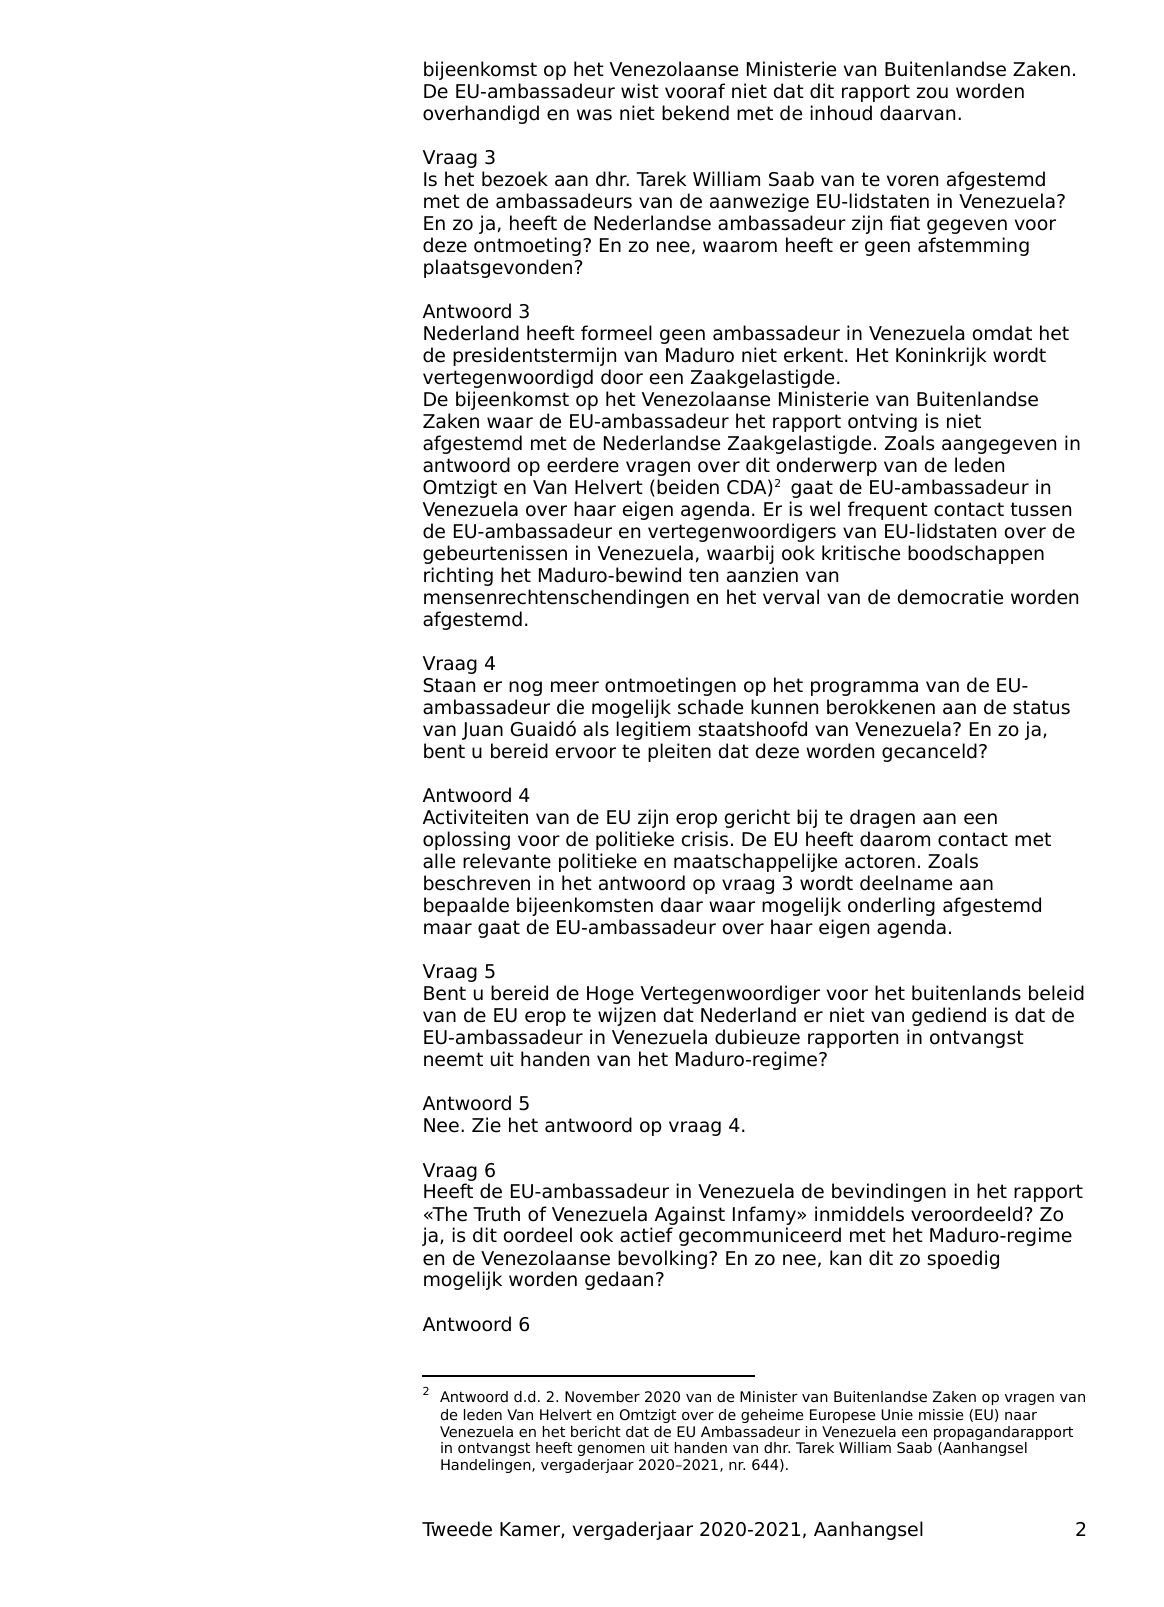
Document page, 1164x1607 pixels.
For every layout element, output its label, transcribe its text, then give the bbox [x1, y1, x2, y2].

text Bent u bereid de Hoge Vertegenwoordiger voor het buitenlands beleid van de EU erop te wijzen dat Nederland er niet van gediend is dat de EU-ambassadeur in Venezuela dubieuze rapporten in ontvangst neemt uit handen van het Maduro-regime? [422, 983, 1087, 1071]
text De bijeenkomst op het Venezolaanse Ministerie van Buitenlandse Zaken waar de EU-ambassadeur het rapport ontving is niet afgestemd met de Nederlandse Zaakgelastigde. Zoals aangegeven in antwoord op eerdere vragen over dit onderwerp van de leden Omtzigt en Van Helvert (beiden CDA) gaat de EU-ambassadeur in Venezuela over haar eigen agenda. Er is wel frequent contact tussen de EU-ambassadeur en vertegenwoordigers van EU-lidstaten over de gebeurtenissen in Venezuela, waarbij ook kritische boodschappen richting het Maduro-bewind ten aanzien van mensenrechtenschendingen en het verval van de democratie worden afgestemd. [422, 389, 1087, 631]
text Staan er nog meer ontmoetingen op het programma van de EU-ambassadeur die mogelijk schade kunnen berokkenen aan de status van Juan Guaidó als legitiem staatshoofd van Venezuela? En zo ja, bent u bereid ervoor te pleiten dat deze worden gecanceld? [422, 675, 1087, 763]
text Vraag 5 [422, 961, 1087, 983]
text Is het bezoek aan dhr. Tarek William Saab van te voren afgestemd met de ambassadeurs van de aanwezige EU-lidstaten in Venezuela? En zo ja, heeft de Nederlandse ambassadeur zijn fiat gegeven voor deze ontmoeting? En zo nee, waarom heeft er geen afstemming plaatsgevonden? [422, 169, 1087, 279]
text Vraag 4 [422, 653, 1087, 675]
text Vraag 3 [422, 147, 1087, 169]
text Antwoord d.d. 2. November 2020 van de Minister van Buitenlandse Zaken op vragen van de leden Van Helvert en Omtzigt over de geheime Europese Unie missie (EU) naar Venezuela en het bericht dat de EU Ambassadeur in Venezuela een propagandarapport in ontvangst heeft genomen uit handen van dhr. Tarek William Saab (Aanhangsel Handelingen, vergaderjaar 2020–2021, nr. 644). [422, 1385, 1087, 1474]
text Heeft de EU-ambassadeur in Venezuela de bevindingen in het rapport «The Truth of Venezuela Against Infamy» inmiddels veroordeeld? Zo ja, is dit oordeel ook actief gecommuniceerd met het Maduro-regime en de Venezolaanse bevolking? En zo nee, kan dit zo spoedig mogelijk worden gedaan? [422, 1181, 1087, 1291]
text bijeenkomst op het Venezolaanse Ministerie van Buitenlandse Zaken. De EU-ambassadeur wist vooraf niet dat dit rapport zou worden overhandigd en was niet bekend met de inhoud daarvan. [422, 59, 1087, 125]
text Antwoord 4 [422, 785, 1087, 807]
text Antwoord 5 [422, 1093, 1087, 1115]
text Activiteiten van de EU zijn erop gericht bij te dragen aan een oplossing voor de politieke crisis. De EU heeft daarom contact met alle relevante politieke en maatschappelijke actoren. Zoals beschreven in het antwoord op vraag 3 wordt deelname aan bepaalde bijeenkomsten daar waar mogelijk onderling afgestemd maar gaat de EU-ambassadeur over haar eigen agenda. [422, 807, 1087, 939]
text Antwoord 6 [422, 1313, 1087, 1336]
text Nee. Zie het antwoord op vraag 4. [422, 1115, 1087, 1137]
text Nederland heeft formeel geen ambassadeur in Venezuela omdat het de presidentstermijn van Maduro niet erkent. Het Koninkrijk wordt vertegenwoordigd door een Zaakgelastigde. [422, 323, 1087, 389]
text Antwoord 3 [422, 301, 1087, 323]
text Vraag 6 [422, 1159, 1087, 1181]
